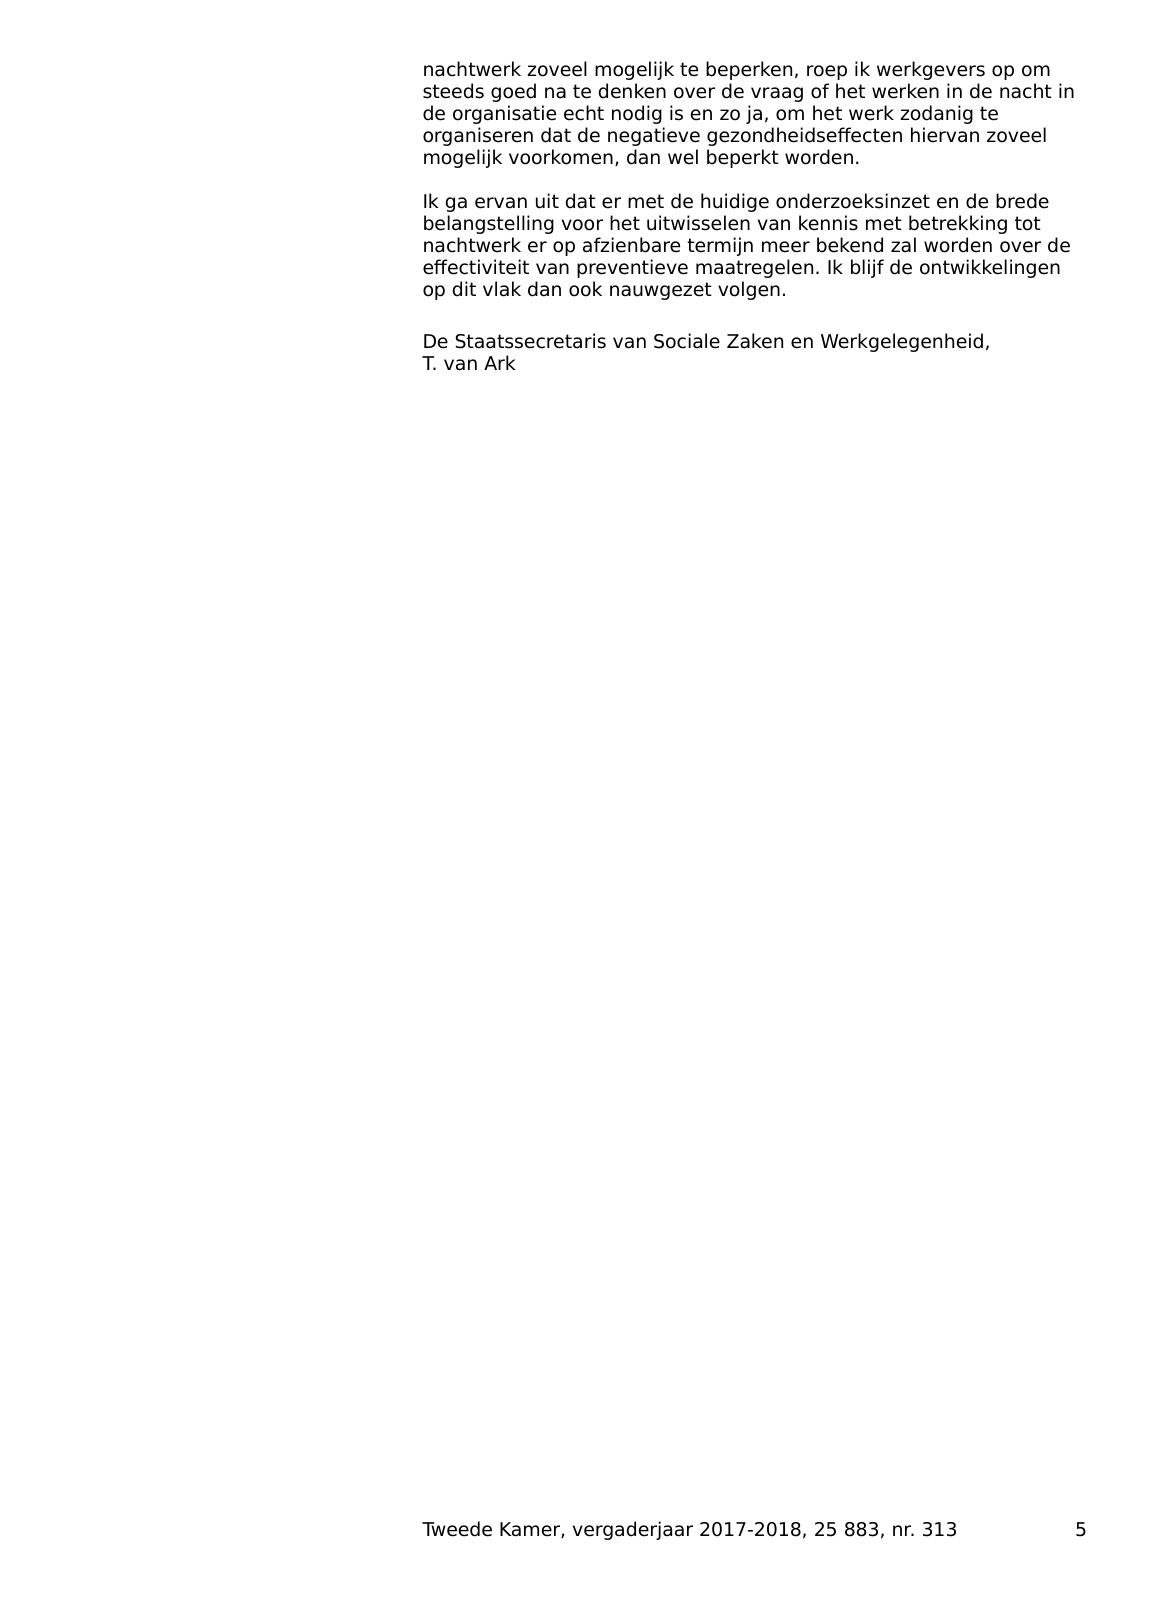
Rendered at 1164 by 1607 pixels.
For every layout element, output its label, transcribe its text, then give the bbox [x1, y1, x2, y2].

text De Staatssecretaris van Sociale Zaken en Werkgelegenheid, T. van Ark [422, 331, 1087, 375]
text Ik ga ervan uit dat er met de huidige onderzoeksinzet en de brede belangstelling voor het uitwisselen van kennis met betrekking tot nachtwerk er op afzienbare termijn meer bekend zal worden over de effectiviteit van preventieve maatregelen. Ik blijf de ontwikkelingen op dit vlak dan ook nauwgezet volgen. [422, 191, 1087, 301]
text nachtwerk zoveel mogelijk te beperken, roep ik werkgevers op om steeds goed na te denken over de vraag of het werken in de nacht in de organisatie echt nodig is en zo ja, om het werk zodanig te organiseren dat de negatieve gezondheidseffecten hiervan zoveel mogelijk voorkomen, dan wel beperkt worden. [422, 59, 1087, 169]
